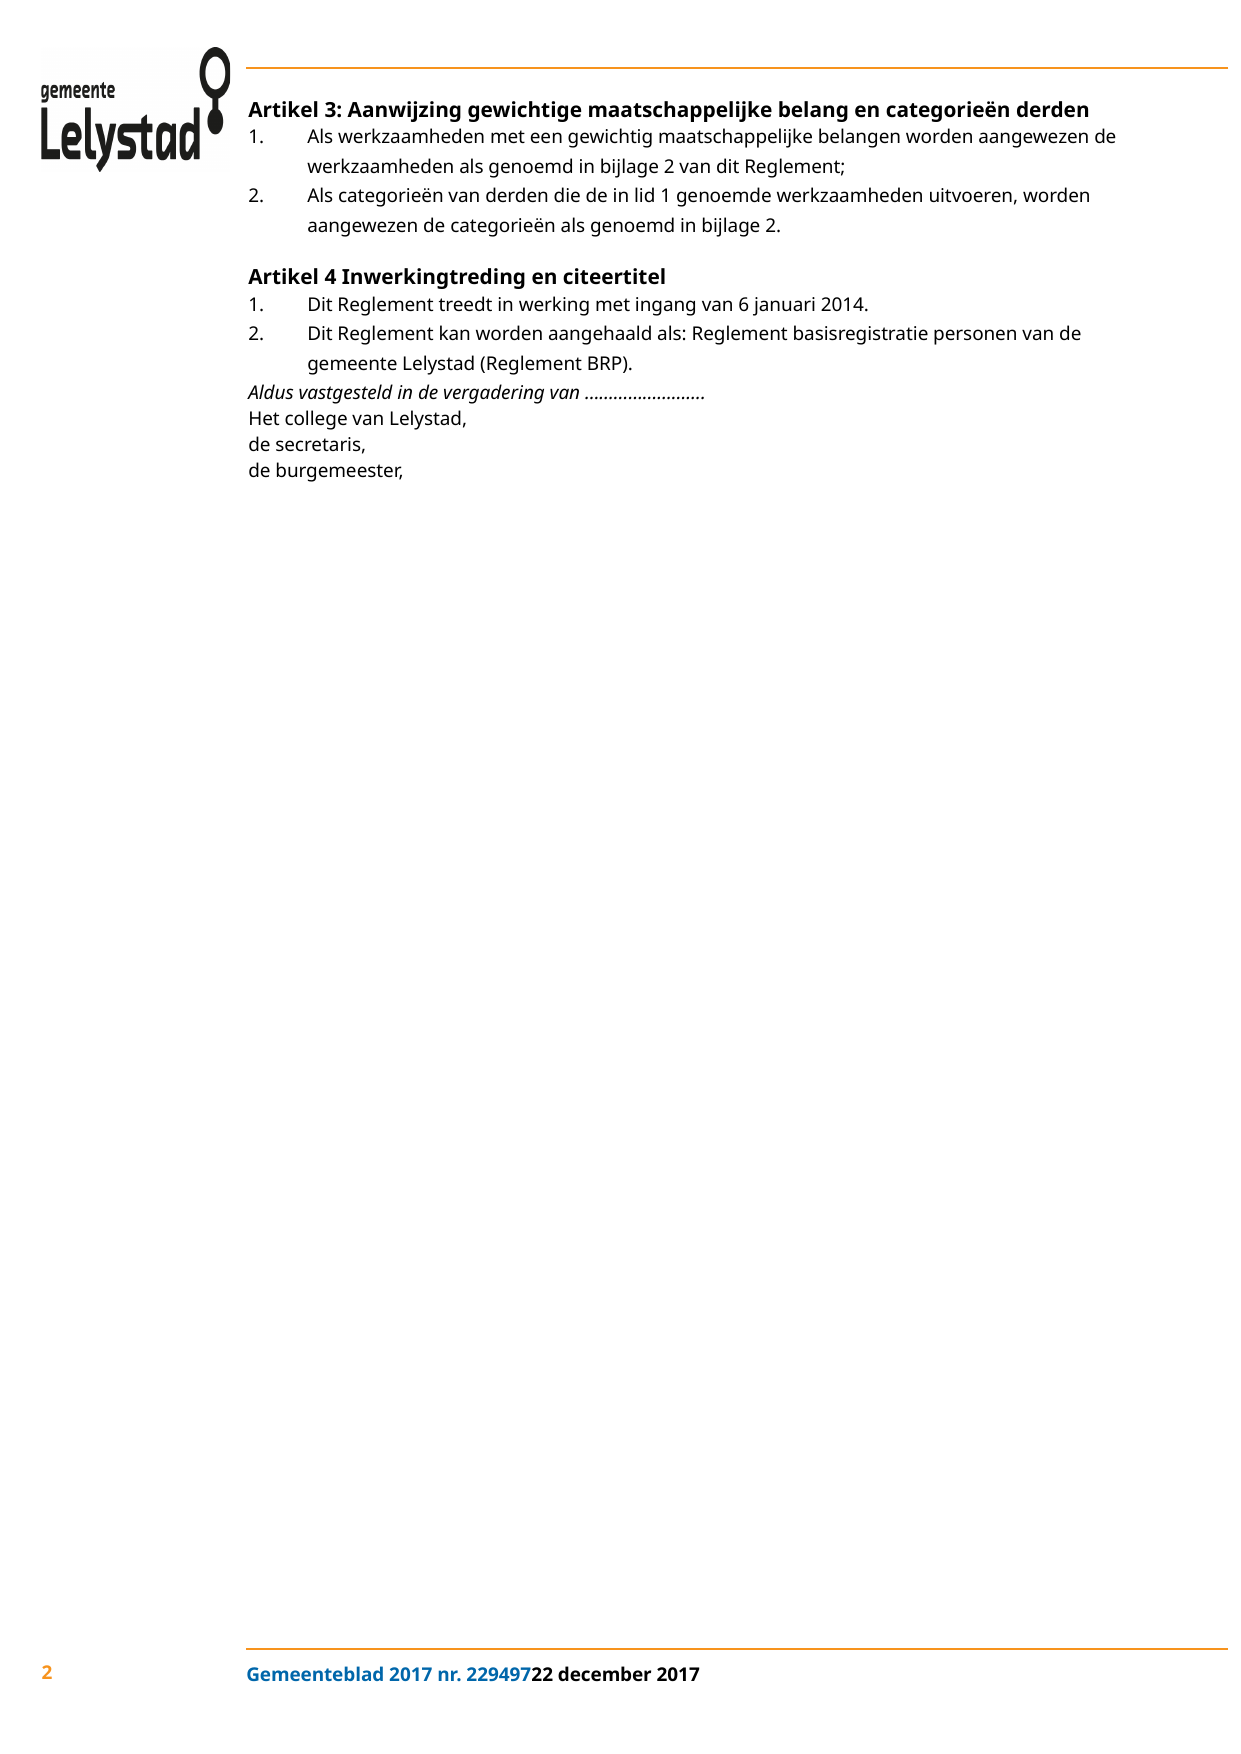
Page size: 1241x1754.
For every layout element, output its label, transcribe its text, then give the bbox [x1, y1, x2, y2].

text Het college van Lelystad, [248, 405, 1152, 431]
list Dit Reglement treedt in werking met ingang van 6 januari 2014. [248, 291, 1152, 317]
list Dit Reglement kan worden aangehaald als: Reglement basisregistratie personen van de gemeente Lelystad (Reglement BRP). [248, 320, 1152, 376]
text de burgemeester, [248, 457, 1152, 482]
text Aldus vastgesteld in de vergadering van ……………………. [248, 379, 1152, 405]
text Artikel 3: Aanwijzing gewichtige maatschappelijke belang en categorieën derden [248, 95, 1152, 123]
list Als categorieën van derden die de in lid 1 genoemde werkzaamheden uitvoeren, worden aangewezen de categorieën als genoemd in bijlage 2. [248, 182, 1152, 238]
picture [41, 47, 231, 172]
text Artikel 4 Inwerkingtreding en citeertitel [248, 262, 1152, 291]
list Als werkzaamheden met een gewichtig maatschappelijke belangen worden aangewezen de werkzaamheden als genoemd in bijlage 2 van dit Reglement; [248, 123, 1152, 178]
text de secretaris, [248, 431, 1152, 457]
